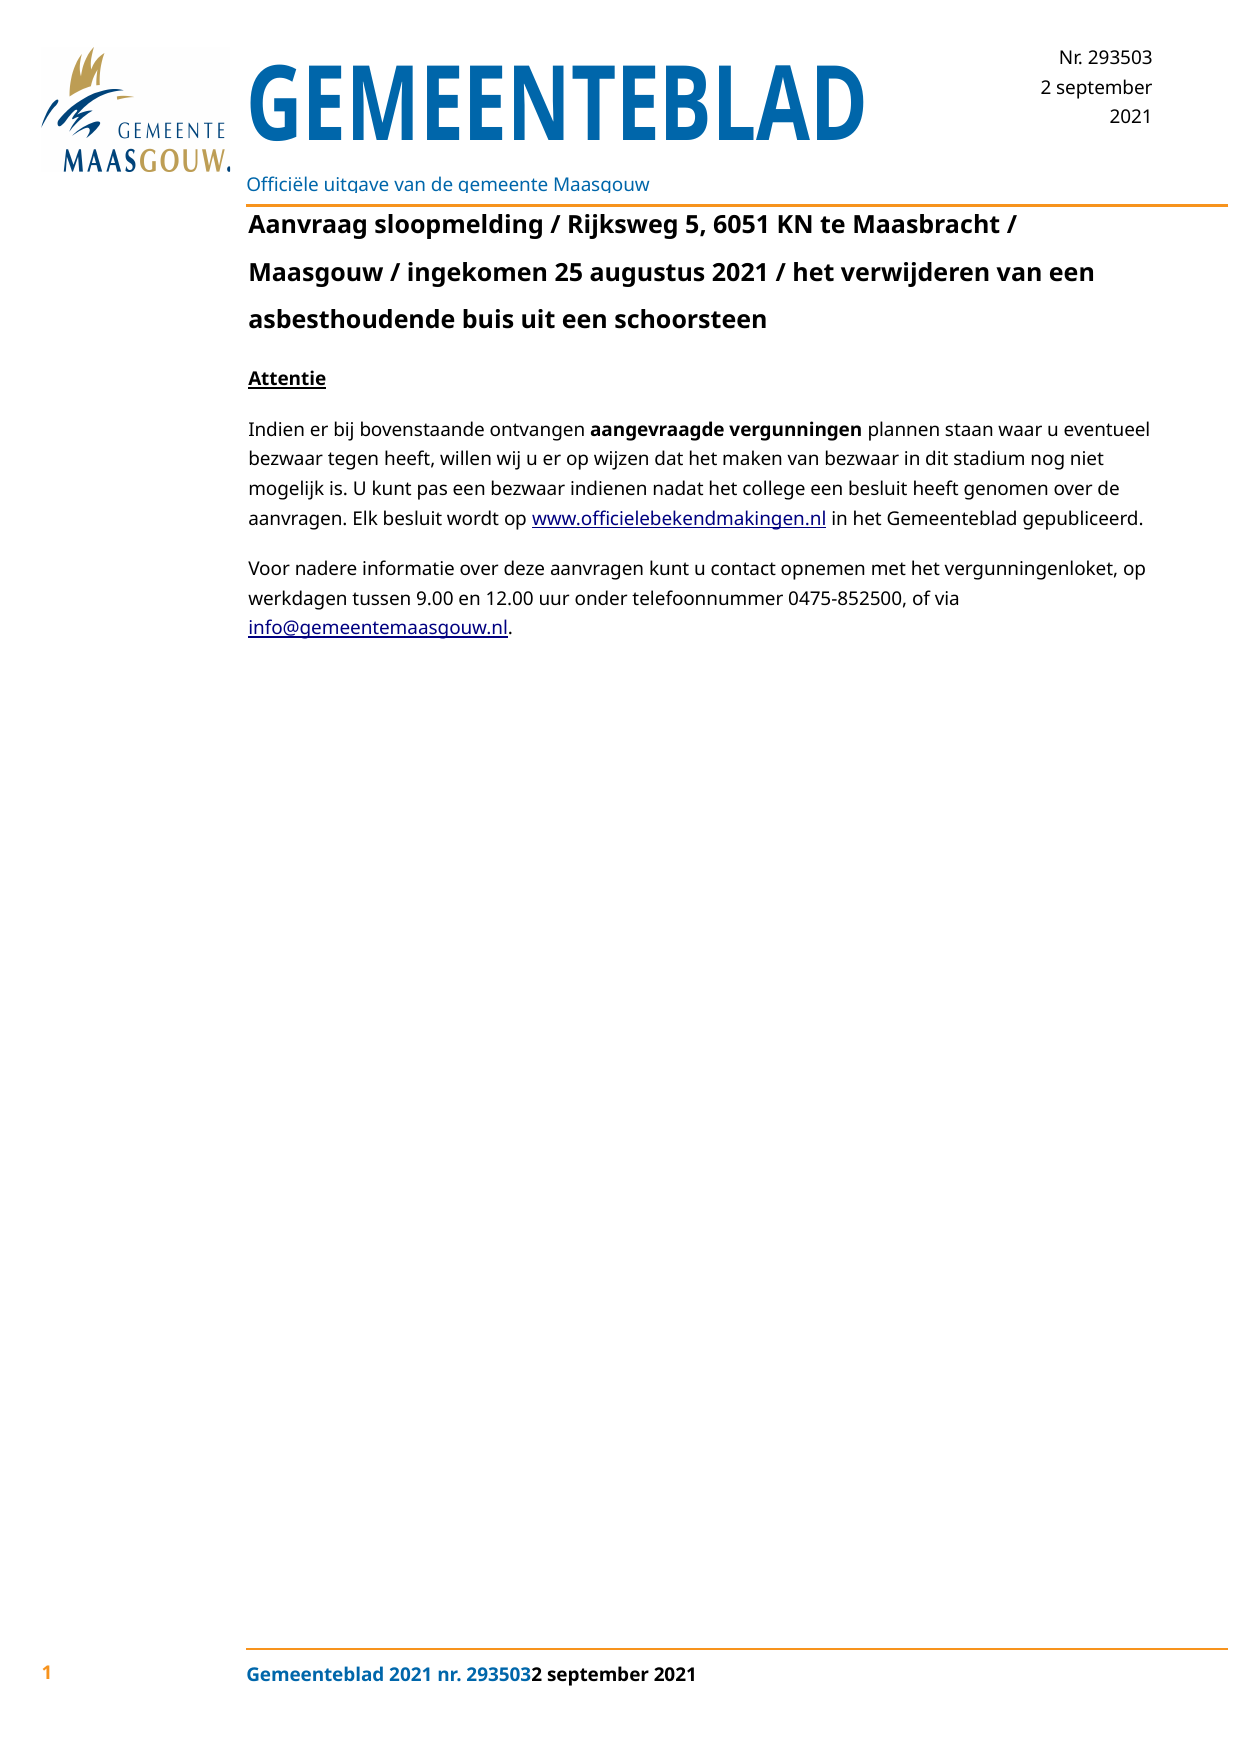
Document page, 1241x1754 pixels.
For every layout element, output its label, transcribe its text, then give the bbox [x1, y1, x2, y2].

text Attentie [248, 366, 1152, 391]
picture [41, 47, 231, 172]
text Indien er bij bovenstaande ontvangen aangevraagde vergunningen plannen staan waar u eventueel bezwaar tegen heeft, willen wij u er op wijzen dat het maken van bezwaar in dit stadium nog niet mogelijk is. U kunt pas een bezwaar indienen nadat het college een besluit heeft genomen over de aanvragen. Elk besluit wordt op www.officielebekendmakingen.nl in het Gemeenteblad gepubliceerd. [248, 416, 1152, 530]
text Voor nadere informatie over deze aanvragen kunt u contact opnemen met het vergunningenloket, op werkdagen tussen 9.00 en 12.00 uur onder telefoonnummer 0475-852500, of via info@gemeentemaasgouw.nl. [248, 555, 1152, 640]
text Aanvraag sloopmelding / Rijksweg 5, 6051 KN te Maasbracht / Maasgouw / ingekomen 25 augustus 2021 / het verwijderen van een asbesthoudende buis uit een schoorsteen [248, 207, 1152, 336]
